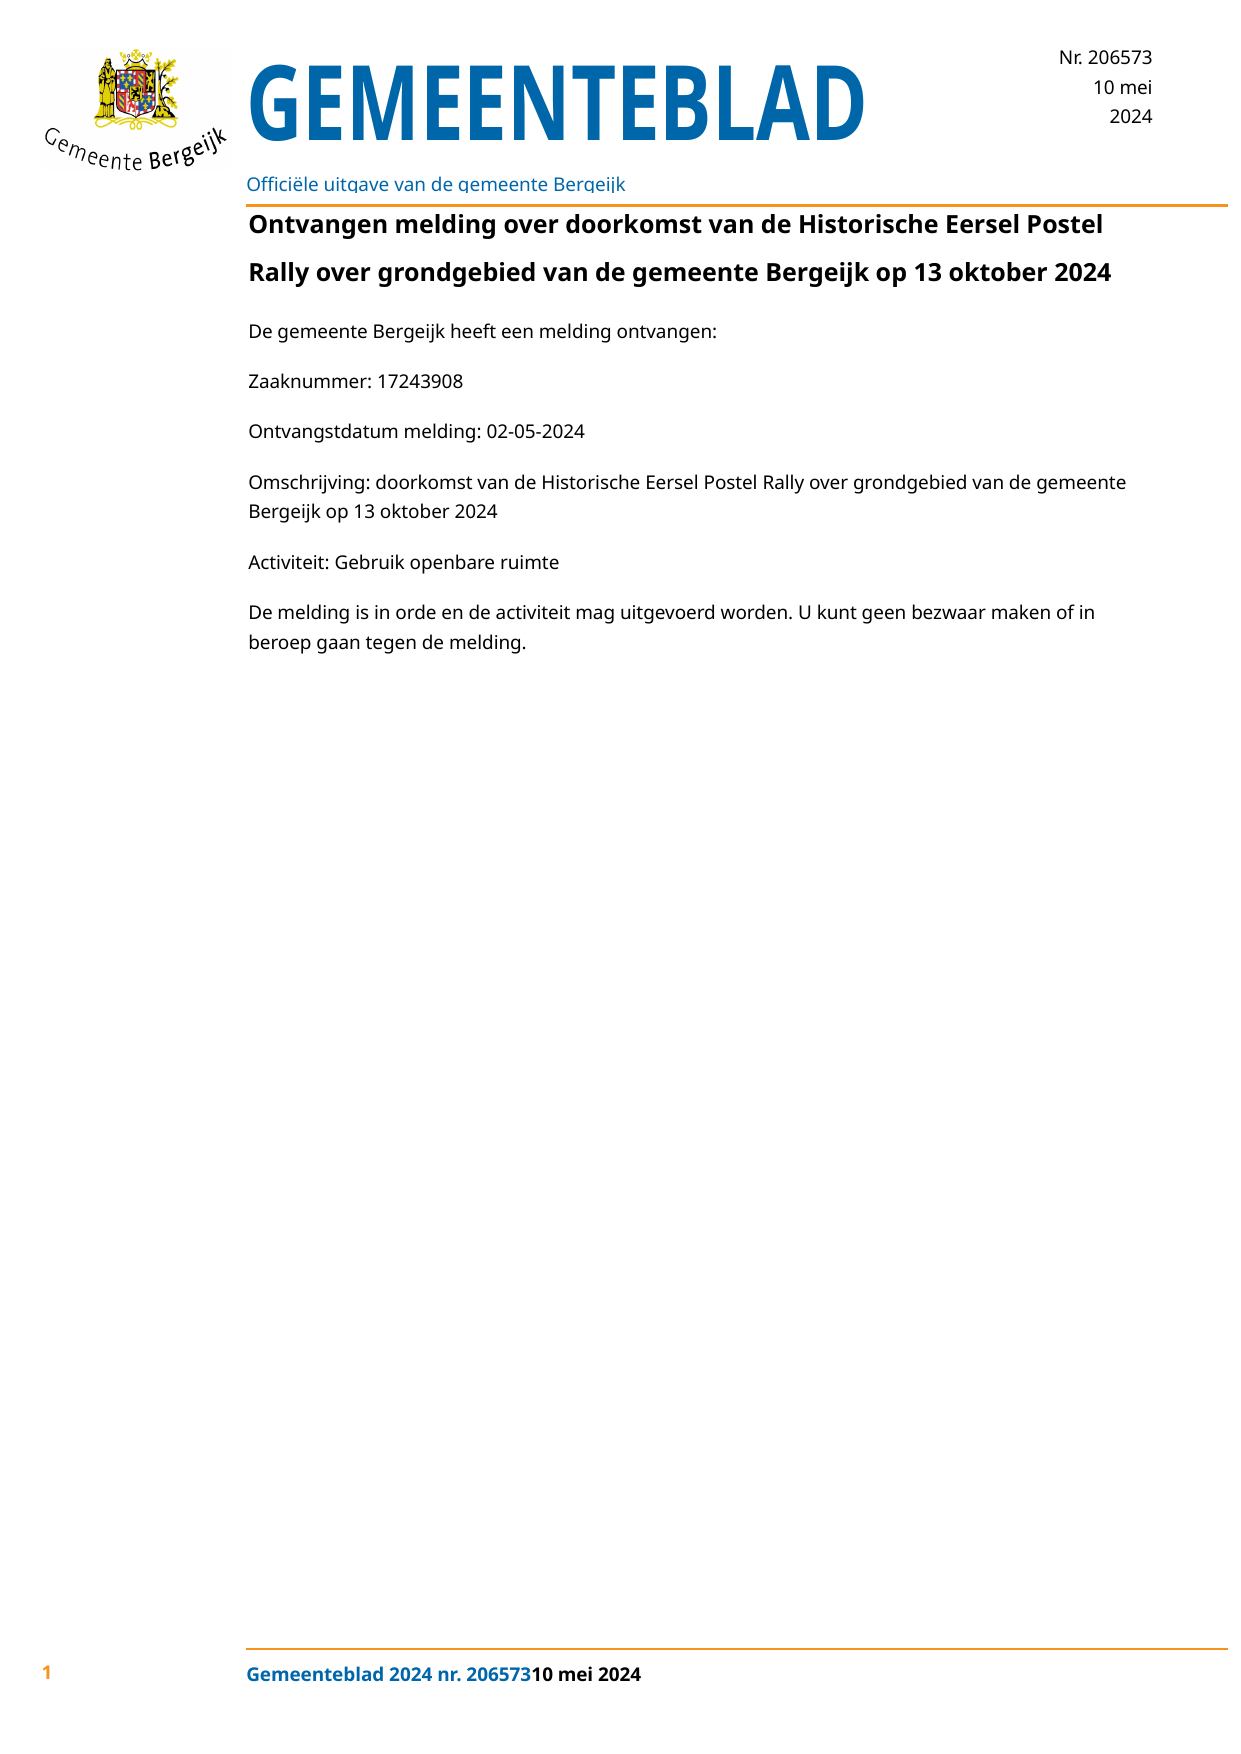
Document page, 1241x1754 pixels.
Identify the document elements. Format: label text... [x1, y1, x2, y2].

picture [41, 47, 231, 172]
text Omschrijving: doorkomst van de Historische Eersel Postel Rally over grondgebied van de gemeente Bergeijk op 13 oktober 2024 [248, 469, 1152, 524]
text De gemeente Bergeijk heeft een melding ontvangen: [248, 318, 1152, 344]
text Activiteit: Gebruik openbare ruimte [248, 549, 1152, 575]
text Zaaknummer: 17243908 [248, 368, 1152, 394]
text Ontvangen melding over doorkomst van de Historische Eersel Postel Rally over grondgebied van de gemeente Bergeijk op 13 oktober 2024 [248, 207, 1152, 288]
text Ontvangstdatum melding: 02-05-2024 [248, 419, 1152, 444]
text De melding is in orde en de activiteit mag uitgevoerd worden. U kunt geen bezwaar maken of in beroep gaan tegen de melding. [248, 599, 1152, 655]
